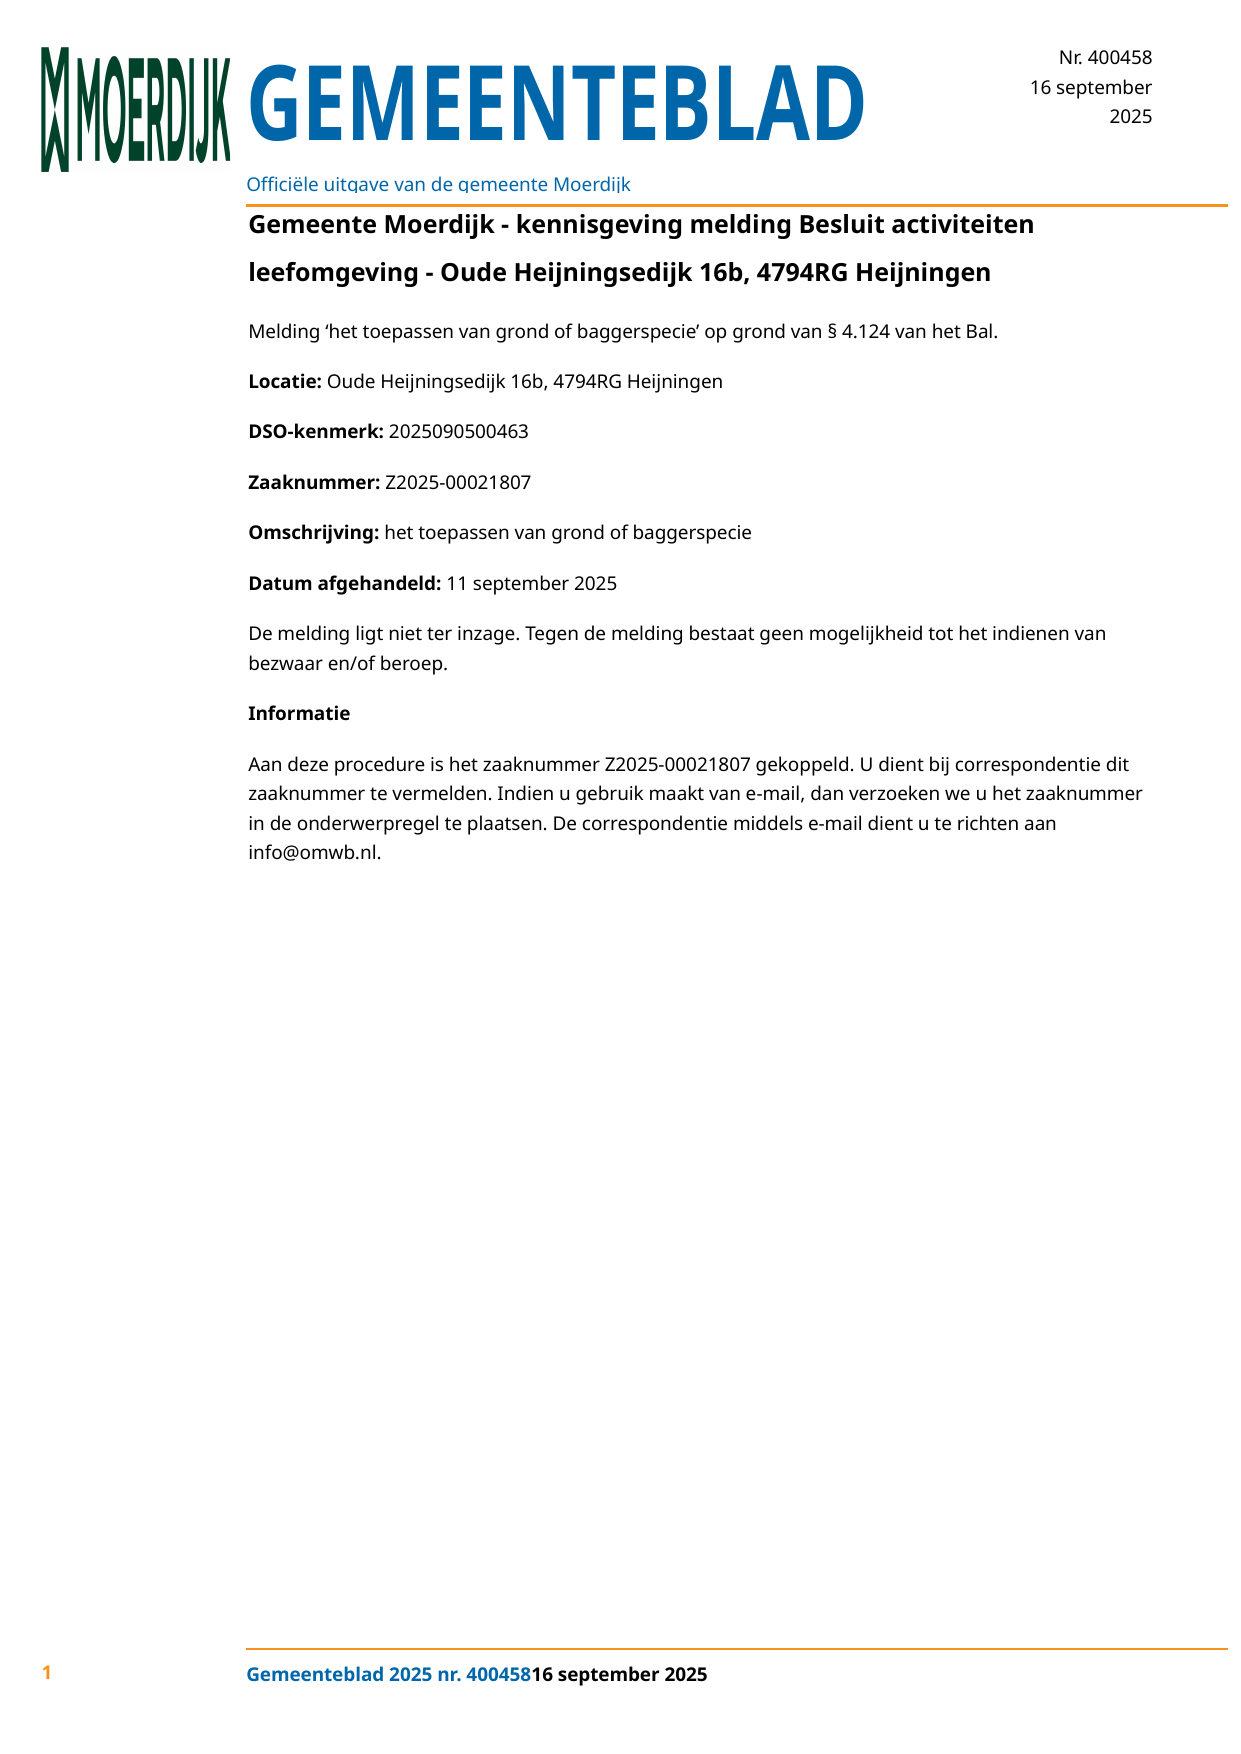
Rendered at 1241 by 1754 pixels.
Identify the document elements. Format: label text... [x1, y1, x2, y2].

text Gemeente Moerdijk - kennisgeving melding Besluit activiteiten leefomgeving - Oude Heijningsedijk 16b, 4794RG Heijningen [248, 207, 1152, 288]
text Informatie [248, 700, 1152, 726]
text Locatie: Oude Heijningsedijk 16b, 4794RG Heijningen [248, 368, 1152, 394]
text Datum afgehandeld: 11 september 2025 [248, 570, 1152, 596]
text DSO-kenmerk: 2025090500463 [248, 419, 1152, 444]
text De melding ligt niet ter inzage. Tegen de melding bestaat geen mogelijkheid tot het indienen van bezwaar en/of beroep. [248, 620, 1152, 676]
text Omschrijving: het toepassen van grond of baggerspecie [248, 519, 1152, 545]
picture [41, 47, 231, 172]
text Zaaknummer: Z2025-00021807 [248, 469, 1152, 495]
text Melding ‘het toepassen van grond of baggerspecie’ op grond van § 4.124 van het Bal. [248, 318, 1152, 344]
text Aan deze procedure is het zaaknummer Z2025-00021807 gekoppeld. U dient bij correspondentie dit zaaknummer te vermelden. Indien u gebruik maakt van e-mail, dan verzoeken we u het zaaknummer in de onderwerpregel te plaatsen. De correspondentie middels e-mail dient u te richten aan info@omwb.nl. [248, 751, 1152, 865]
